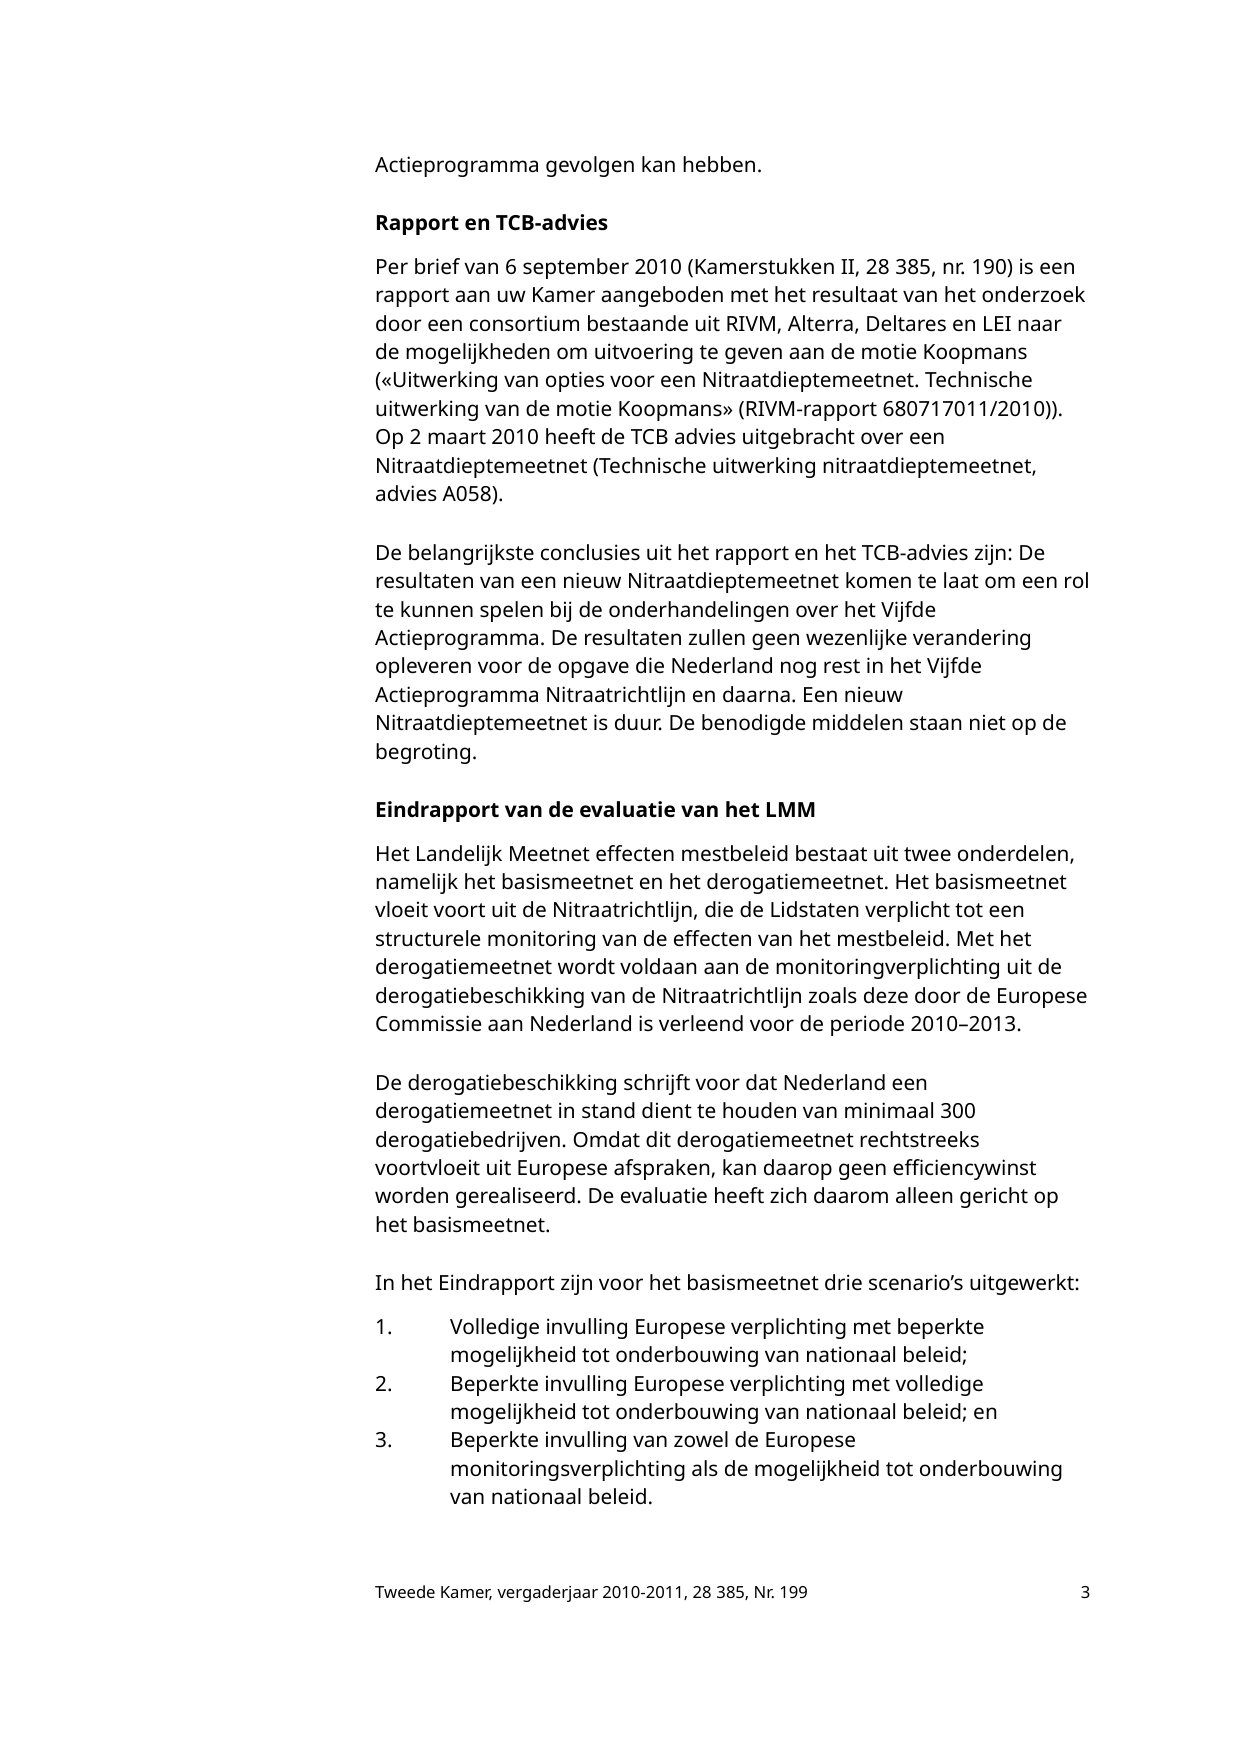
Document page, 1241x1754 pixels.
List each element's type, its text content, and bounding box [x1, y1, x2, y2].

list Volledige invulling Europese verplichting met beperkte mogelijkheid tot onderbouwing van nationaal beleid; [375, 1312, 1090, 1369]
text Het Landelijk Meetnet effecten mestbeleid bestaat uit twee onderdelen, namelijk het basismeetnet en het derogatiemeetnet. Het basismeetnet vloeit voort uit de Nitraatrichtlijn, die de Lidstaten verplicht tot een structurele monitoring van de effecten van het mestbeleid. Met het derogatiemeetnet wordt voldaan aan de monitoringverplichting uit de derogatiebeschikking van de Nitraatrichtlijn zoals deze door de Europese Commissie aan Nederland is verleend voor de periode 2010–2013. [375, 839, 1090, 1038]
text Eindrapport van de evaluatie van het LMM [375, 795, 1090, 824]
list Beperkte invulling van zowel de Europese monitoringsverplichting als de mogelijkheid tot onderbouwing van nationaal beleid. [375, 1426, 1090, 1511]
text Actieprogramma gevolgen kan hebben. [375, 150, 1090, 178]
text Per brief van 6 september 2010 (Kamerstukken II, 28 385, nr. 190) is een rapport aan uw Kamer aangeboden met het resultaat van het onderzoek door een consortium bestaande uit RIVM, Alterra, Deltares en LEI naar de mogelijkheden om uitvoering te geven aan de motie Koopmans («Uitwerking van opties voor een Nitraatdieptemeetnet. Technische uitwerking van de motie Koopmans» (RIVM-rapport 680717011/2010)). Op 2 maart 2010 heeft de TCB advies uitgebracht over een Nitraatdieptemeetnet (Technische uitwerking nitraatdieptemeetnet, advies A058). [375, 252, 1090, 508]
text In het Eindrapport zijn voor het basismeetnet drie scenario’s uitgewerkt: [375, 1268, 1090, 1297]
text De derogatiebeschikking schrijft voor dat Nederland een derogatiemeetnet in stand dient te houden van minimaal 300 derogatiebedrijven. Omdat dit derogatiemeetnet rechtstreeks voortvloeit uit Europese afspraken, kan daarop geen efficiencywinst worden gerealiseerd. De evaluatie heeft zich daarom alleen gericht op het basismeetnet. [375, 1068, 1090, 1238]
text De belangrijkste conclusies uit het rapport en het TCB-advies zijn: De resultaten van een nieuw Nitraatdieptemeetnet komen te laat om een rol te kunnen spelen bij de onderhandelingen over het Vijfde Actieprogramma. De resultaten zullen geen wezenlijke verandering opleveren voor de opgave die Nederland nog rest in het Vijfde Actieprogramma Nitraatrichtlijn en daarna. Een nieuw Nitraatdieptemeetnet is duur. De benodigde middelen staan niet op de begroting. [375, 538, 1090, 765]
list Beperkte invulling Europese verplichting met volledige mogelijkheid tot onderbouwing van nationaal beleid; en [375, 1369, 1090, 1426]
text Rapport en TCB-advies [375, 208, 1090, 237]
